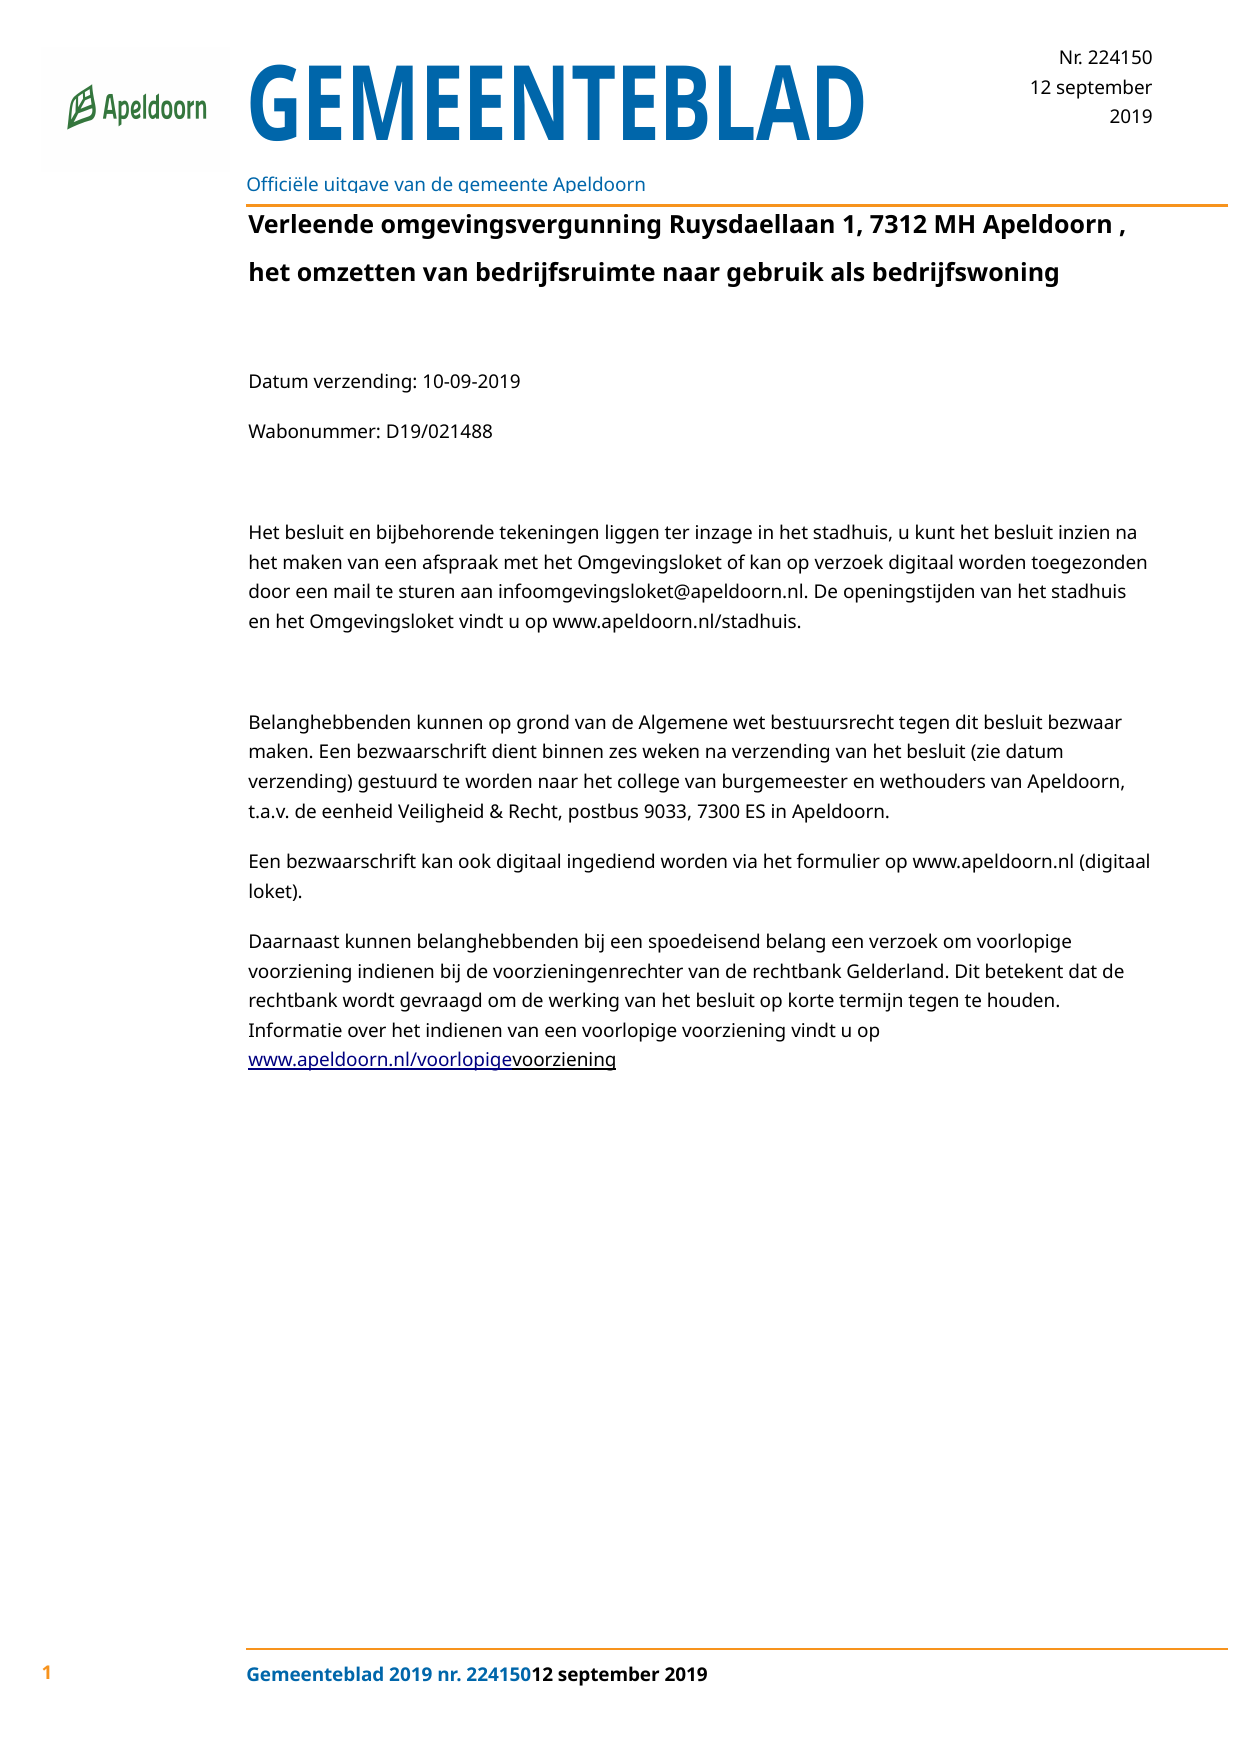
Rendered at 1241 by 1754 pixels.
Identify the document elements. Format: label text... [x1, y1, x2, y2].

text Datum verzending: 10-09-2019 [248, 368, 1152, 394]
text Daarnaast kunnen belanghebbenden bij een spoedeisend belang een verzoek om voorlopige voorziening indienen bij de voorzieningenrechter van de rechtbank Gelderland. Dit betekent dat de rechtbank wordt gevraagd om de werking van het besluit op korte termijn tegen te houden. Informatie over het indienen van een voorlopige voorziening vindt u op www.apeldoorn.nl/voorlopigevoorziening [248, 928, 1152, 1072]
text Verleende omgevingsvergunning Ruysdaellaan 1, 7312 MH Apeldoorn , het omzetten van bedrijfsruimte naar gebruik als bedrijfswoning [248, 207, 1152, 288]
text Wabonummer: D19/021488 [248, 419, 1152, 444]
text Een bezwaarschrift kan ook digitaal ingediend worden via het formulier op www.apeldoorn.nl (digitaal loket). [248, 848, 1152, 904]
text Belanghebbenden kunnen op grond van de Algemene wet bestuursrecht tegen dit besluit bezwaar maken. Een bezwaarschrift dient binnen zes weken na verzending van het besluit (zie datum verzending) gestuurd te worden naar het college van burgemeester en wethouders van Apeldoorn, t.a.v. de eenheid Veiligheid & Recht, postbus 9033, 7300 ES in Apeldoorn. [248, 709, 1152, 824]
text Het besluit en bijbehorende tekeningen liggen ter inzage in het stadhuis, u kunt het besluit inzien na het maken van een afspraak met het Omgevingsloket of kan op verzoek digitaal worden toegezonden door een mail te sturen aan infoomgevingsloket@apeldoorn.nl. De openingstijden van het stadhuis en het Omgevingsloket vindt u op www.apeldoorn.nl/stadhuis. [248, 519, 1152, 634]
picture [41, 47, 231, 172]
